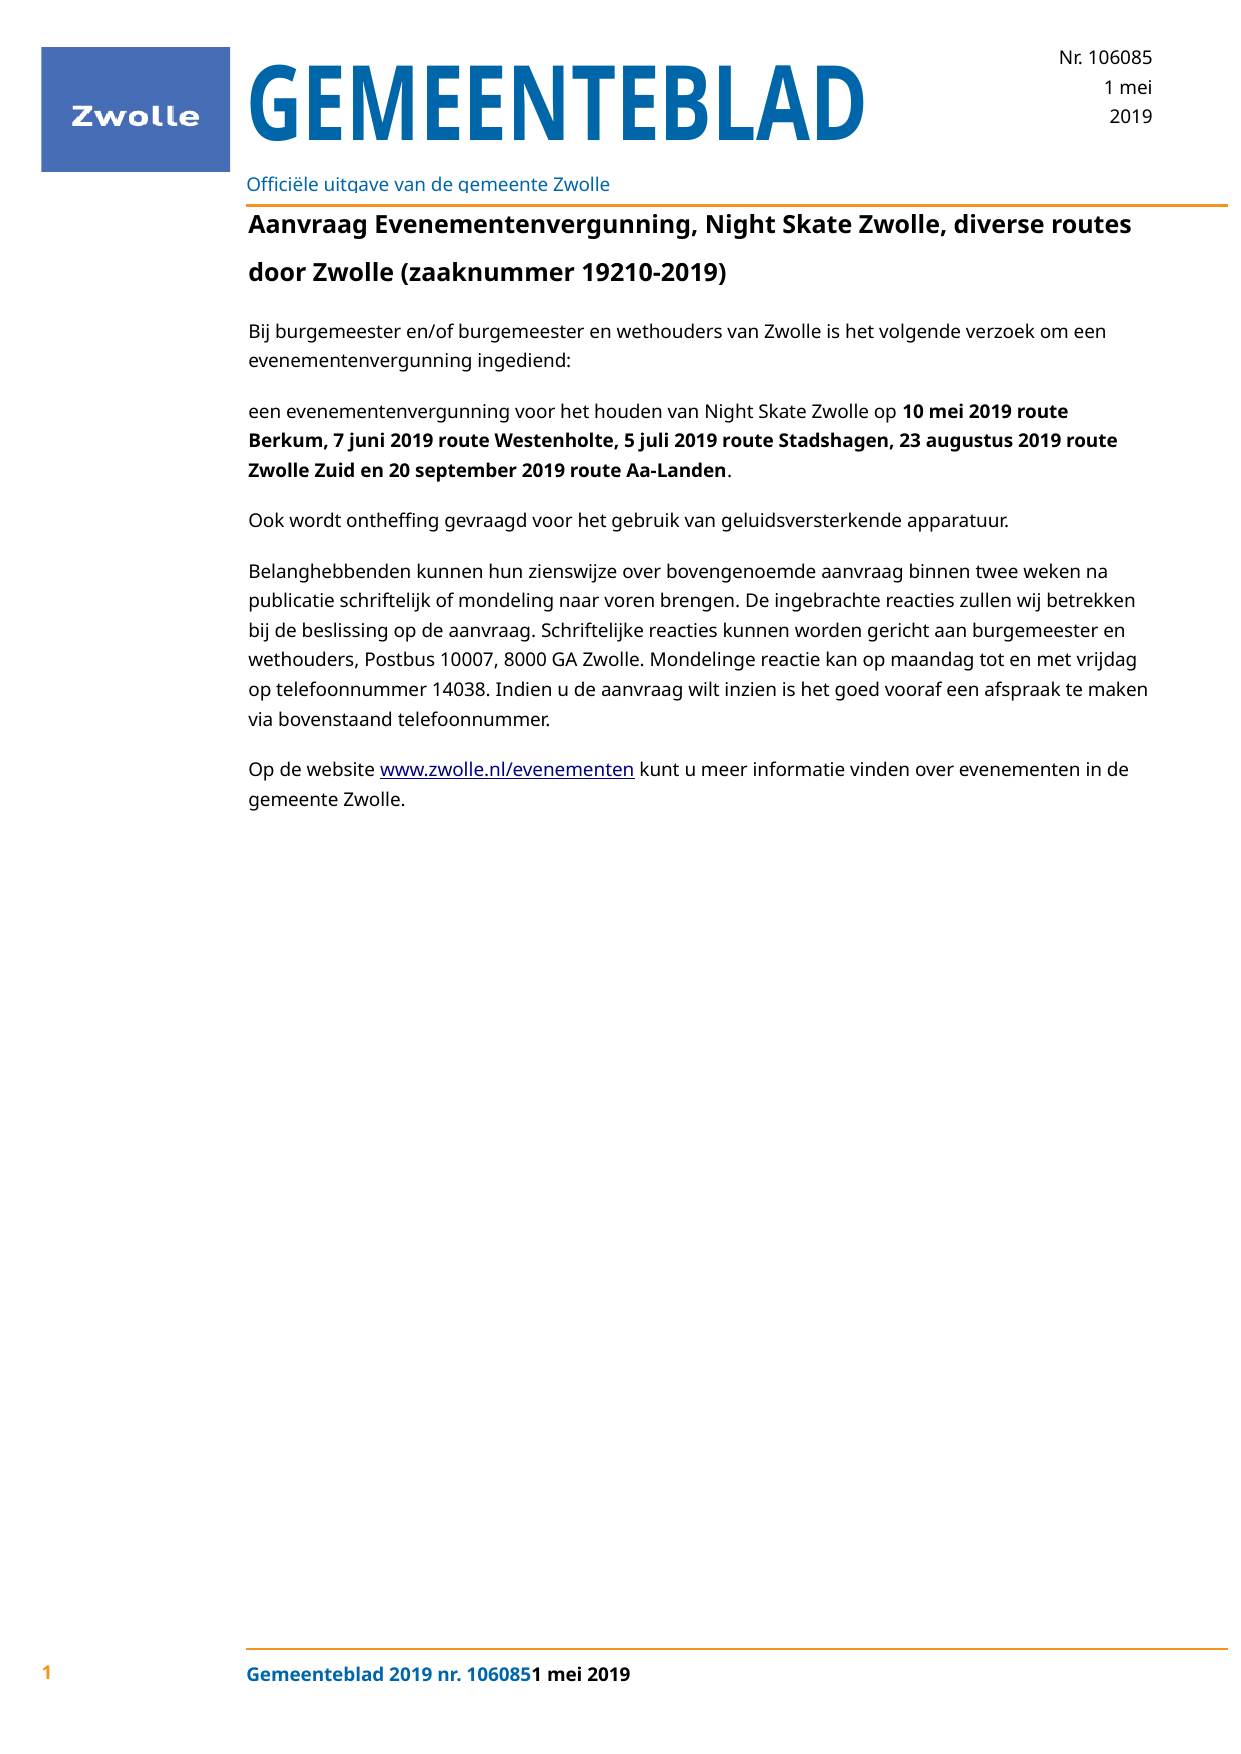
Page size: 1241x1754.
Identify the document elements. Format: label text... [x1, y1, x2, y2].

text Bij burgemeester en/of burgemeester en wethouders van Zwolle is het volgende verzoek om een evenementenvergunning ingediend: [248, 318, 1152, 373]
text Ook wordt ontheffing gevraagd voor het gebruik van geluidsversterkende apparatuur. [248, 507, 1152, 533]
text Belanghebbenden kunnen hun zienswijze over bovengenoemde aanvraag binnen twee weken na publicatie schriftelijk of mondeling naar voren brengen. De ingebrachte reacties zullen wij betrekken bij de beslissing op de aanvraag. Schriftelijke reacties kunnen worden gericht aan burgemeester en wethouders, Postbus 10007, 8000 GA Zwolle. Mondelinge reactie kan op maandag tot en met vrijdag op telefoonnummer 14038. Indien u de aanvraag wilt inzien is het goed vooraf een afspraak te maken via bovenstaand telefoonnummer. [248, 558, 1152, 732]
text Op de website www.zwolle.nl/evenementen kunt u meer informatie vinden over evenementen in de gemeente Zwolle. [248, 756, 1152, 812]
picture [41, 47, 231, 172]
text Aanvraag Evenementenvergunning, Night Skate Zwolle, diverse routes door Zwolle (zaaknummer 19210-2019) [248, 207, 1152, 288]
text een evenementenvergunning voor het houden van Night Skate Zwolle op 10 mei 2019 route Berkum, 7 juni 2019 route Westenholte, 5 juli 2019 route Stadshagen, 23 augustus 2019 route Zwolle Zuid en 20 september 2019 route Aa-Landen. [248, 398, 1152, 483]
